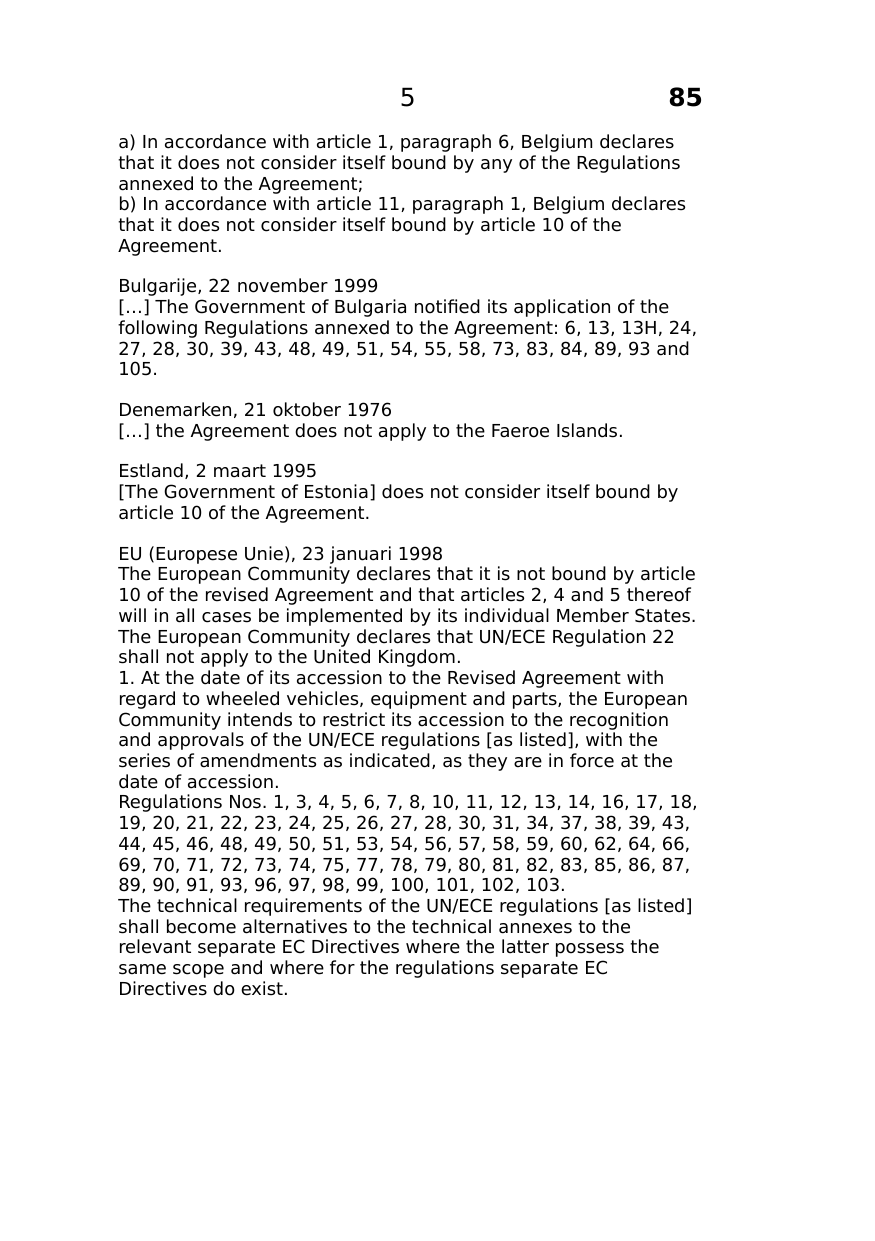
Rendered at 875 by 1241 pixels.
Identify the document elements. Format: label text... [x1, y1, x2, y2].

text The European Community declares that it is not bound by article 10 of the revised Agreement and that articles 2, 4 and 5 thereof will in all cases be implemented by its individual Member States. The European Community declares that UN/ECE Regulation 22 shall not apply to the United Kingdom. [118, 564, 703, 668]
text Estland, 2 maart 1995 [118, 461, 703, 482]
text Denemarken, 21 oktober 1976 [118, 400, 703, 421]
text […] The Government of Bulgaria notified its application of the following Regulations annexed to the Agreement: 6, 13, 13H, 24, 27, 28, 30, 39, 43, 48, 49, 51, 54, 55, 58, 73, 83, 84, 89, 93 and 105. [118, 297, 703, 380]
text The technical requirements of the UN/ECE regulations [as listed] shall become alternatives to the technical annexes to the relevant separate EC Directives where the latter possess the same scope and where for the regulations separate EC Directives do exist. [118, 896, 703, 999]
text Bulgarije, 22 november 1999 [118, 276, 703, 297]
text a) In accordance with article 1, paragraph 6, Belgium declares that it does not consider itself bound by any of the Regulations annexed to the Agreement; [118, 132, 703, 194]
text EU (Europese Unie), 23 januari 1998 [118, 543, 703, 564]
text Regulations Nos. 1, 3, 4, 5, 6, 7, 8, 10, 11, 12, 13, 14, 16, 17, 18, 19, 20, 21, 22, 23, 24, 25, 26, 27, 28, 30, 31, 34, 37, 38, 39, 43, 44, 45, 46, 48, 49, 50, 51, 53, 54, 56, 57, 58, 59, 60, 62, 64, 66, 69, 70, 71, 72, 73, 74, 75, 77, 78, 79, 80, 81, 82, 83, 85, 86, 87, 89, 90, 91, 93, 96, 97, 98, 99, 100, 101, 102, 103. [118, 792, 703, 896]
text b) In accordance with article 11, paragraph 1, Belgium declares that it does not consider itself bound by article 10 of the Agreement. [118, 194, 703, 256]
text [The Government of Estonia] does not consider itself bound by article 10 of the Agreement. [118, 482, 703, 523]
text 1. At the date of its accession to the Revised Agreement with regard to wheeled vehicles, equipment and parts, the European Community intends to restrict its accession to the recognition and approvals of the UN/ECE regulations [as listed], with the series of amendments as indicated, as they are in force at the date of accession. [118, 668, 703, 792]
text […] the Agreement does not apply to the Faeroe Islands. [118, 421, 703, 441]
